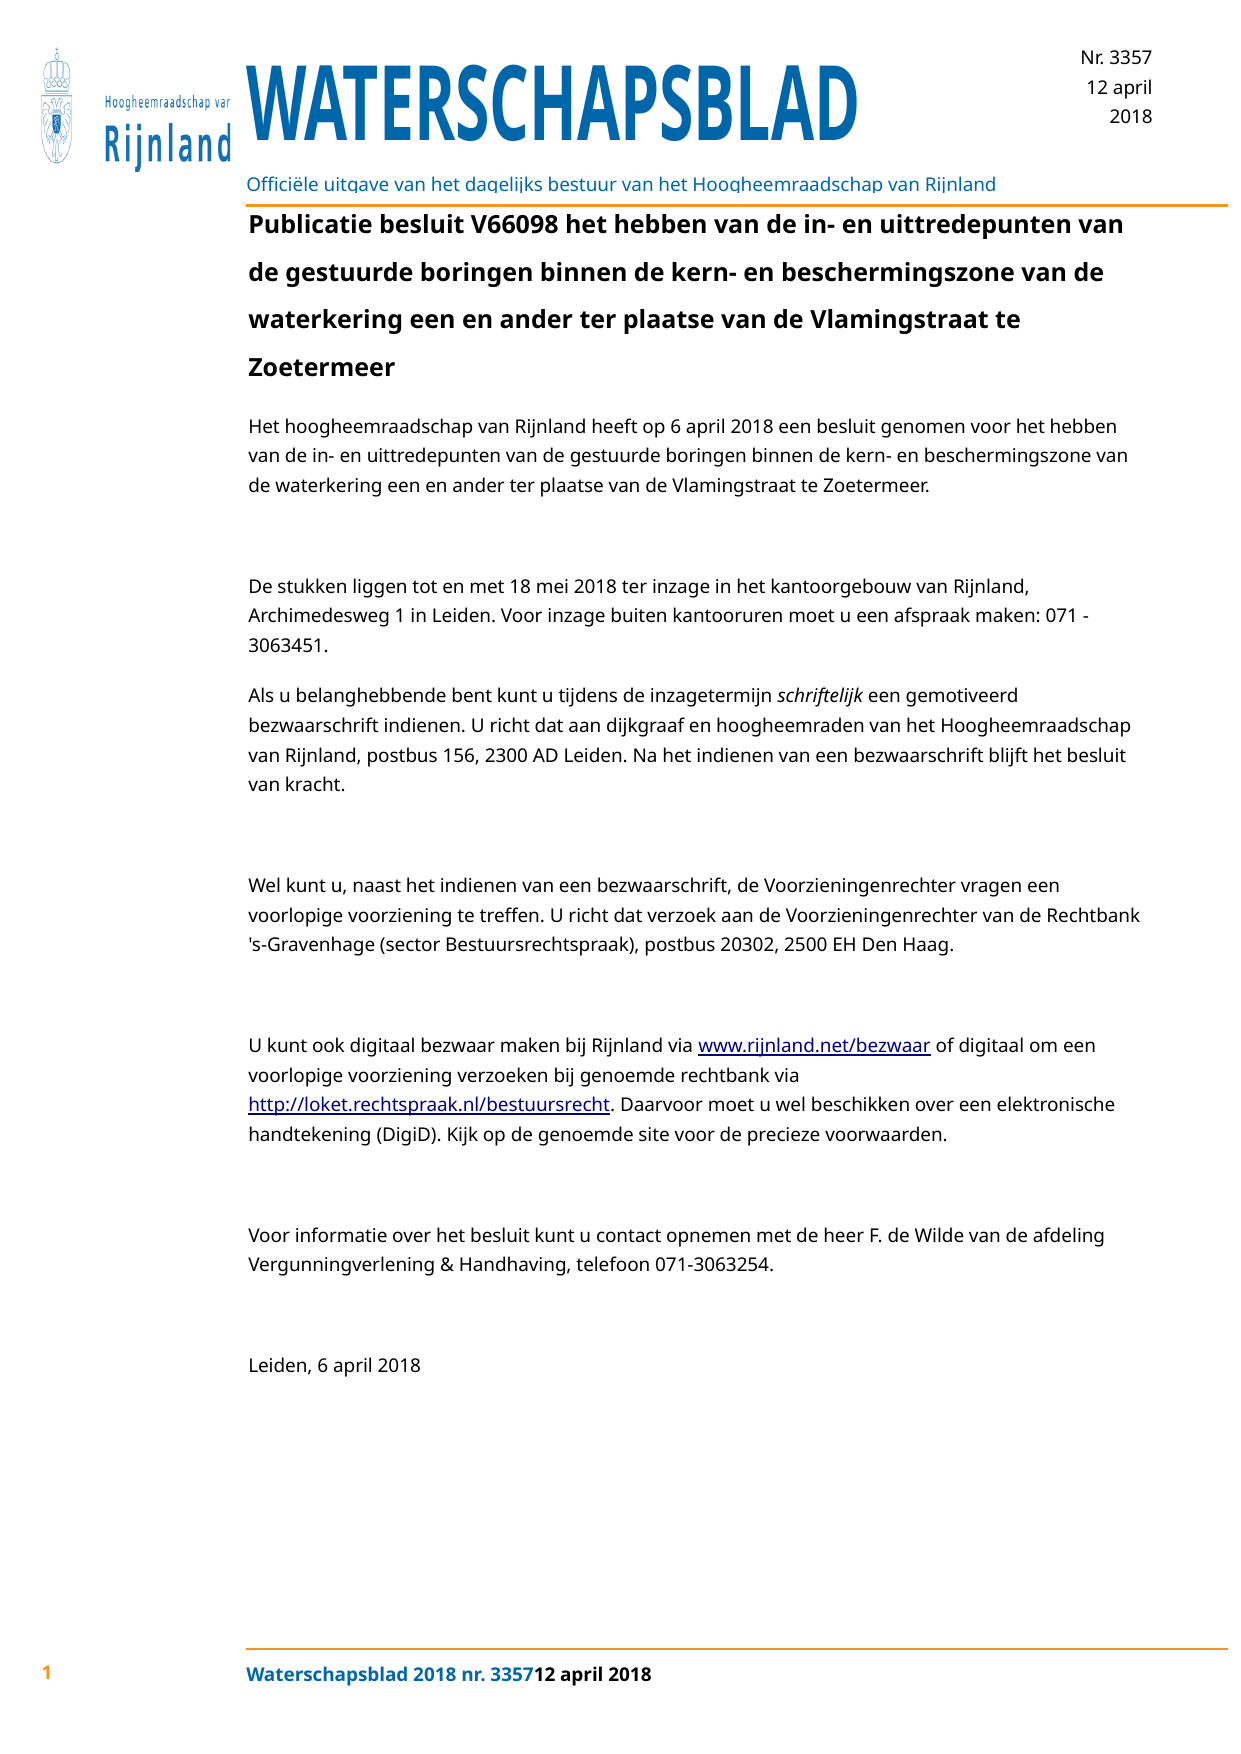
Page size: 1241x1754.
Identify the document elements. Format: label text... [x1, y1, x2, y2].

text Leiden, 6 april 2018 [248, 1352, 1152, 1378]
text Publicatie besluit V66098 het hebben van de in- en uittredepunten van de gestuurde boringen binnen de kern- en beschermingszone van de waterkering een en ander ter plaatse van de Vlamingstraat te Zoetermeer [248, 207, 1152, 384]
text De stukken liggen tot en met 18 mei 2018 ter inzage in het kantoorgebouw van Rijnland, Archimedesweg 1 in Leiden. Voor inzage buiten kantooruren moet u een afspraak maken: 071 - 3063451. [248, 573, 1152, 658]
text Voor informatie over het besluit kunt u contact opnemen met de heer F. de Wilde van de afdeling Vergunningverlening & Handhaving, telefoon 071-3063254. [248, 1222, 1152, 1277]
text U kunt ook digitaal bezwaar maken bij Rijnland via www.rijnland.net/bezwaar of digitaal om een voorlopige voorziening verzoeken bij genoemde rechtbank via http://loket.rechtspraak.nl/bestuursrecht. Daarvoor moet u wel beschikken over een elektronische handtekening (DigiD). Kijk op de genoemde site voor de precieze voorwaarden. [248, 1032, 1152, 1147]
text Het hoogheemraadschap van Rijnland heeft op 6 april 2018 een besluit genomen voor het hebben van de in- en uittredepunten van de gestuurde boringen binnen de kern- en beschermingszone van de waterkering een en ander ter plaatse van de Vlamingstraat te Zoetermeer. [248, 413, 1152, 498]
picture [41, 47, 231, 172]
text Als u belanghebbende bent kunt u tijdens de inzagetermijn schriftelijk een gemotiveerd bezwaarschrift indienen. U richt dat aan dijkgraaf en hoogheemraden van het Hoogheemraadschap van Rijnland, postbus 156, 2300 AD Leiden. Na het indienen van een bezwaarschrift blijft het besluit van kracht. [248, 683, 1152, 797]
text Wel kunt u, naast het indienen van een bezwaarschrift, de Voorzieningenrechter vragen een voorlopige voorziening te treffen. U richt dat verzoek aan de Voorzieningenrechter van de Rechtbank 's-Gravenhage (sector Bestuursrechtspraak), postbus 20302, 2500 EH Den Haag. [248, 872, 1152, 957]
